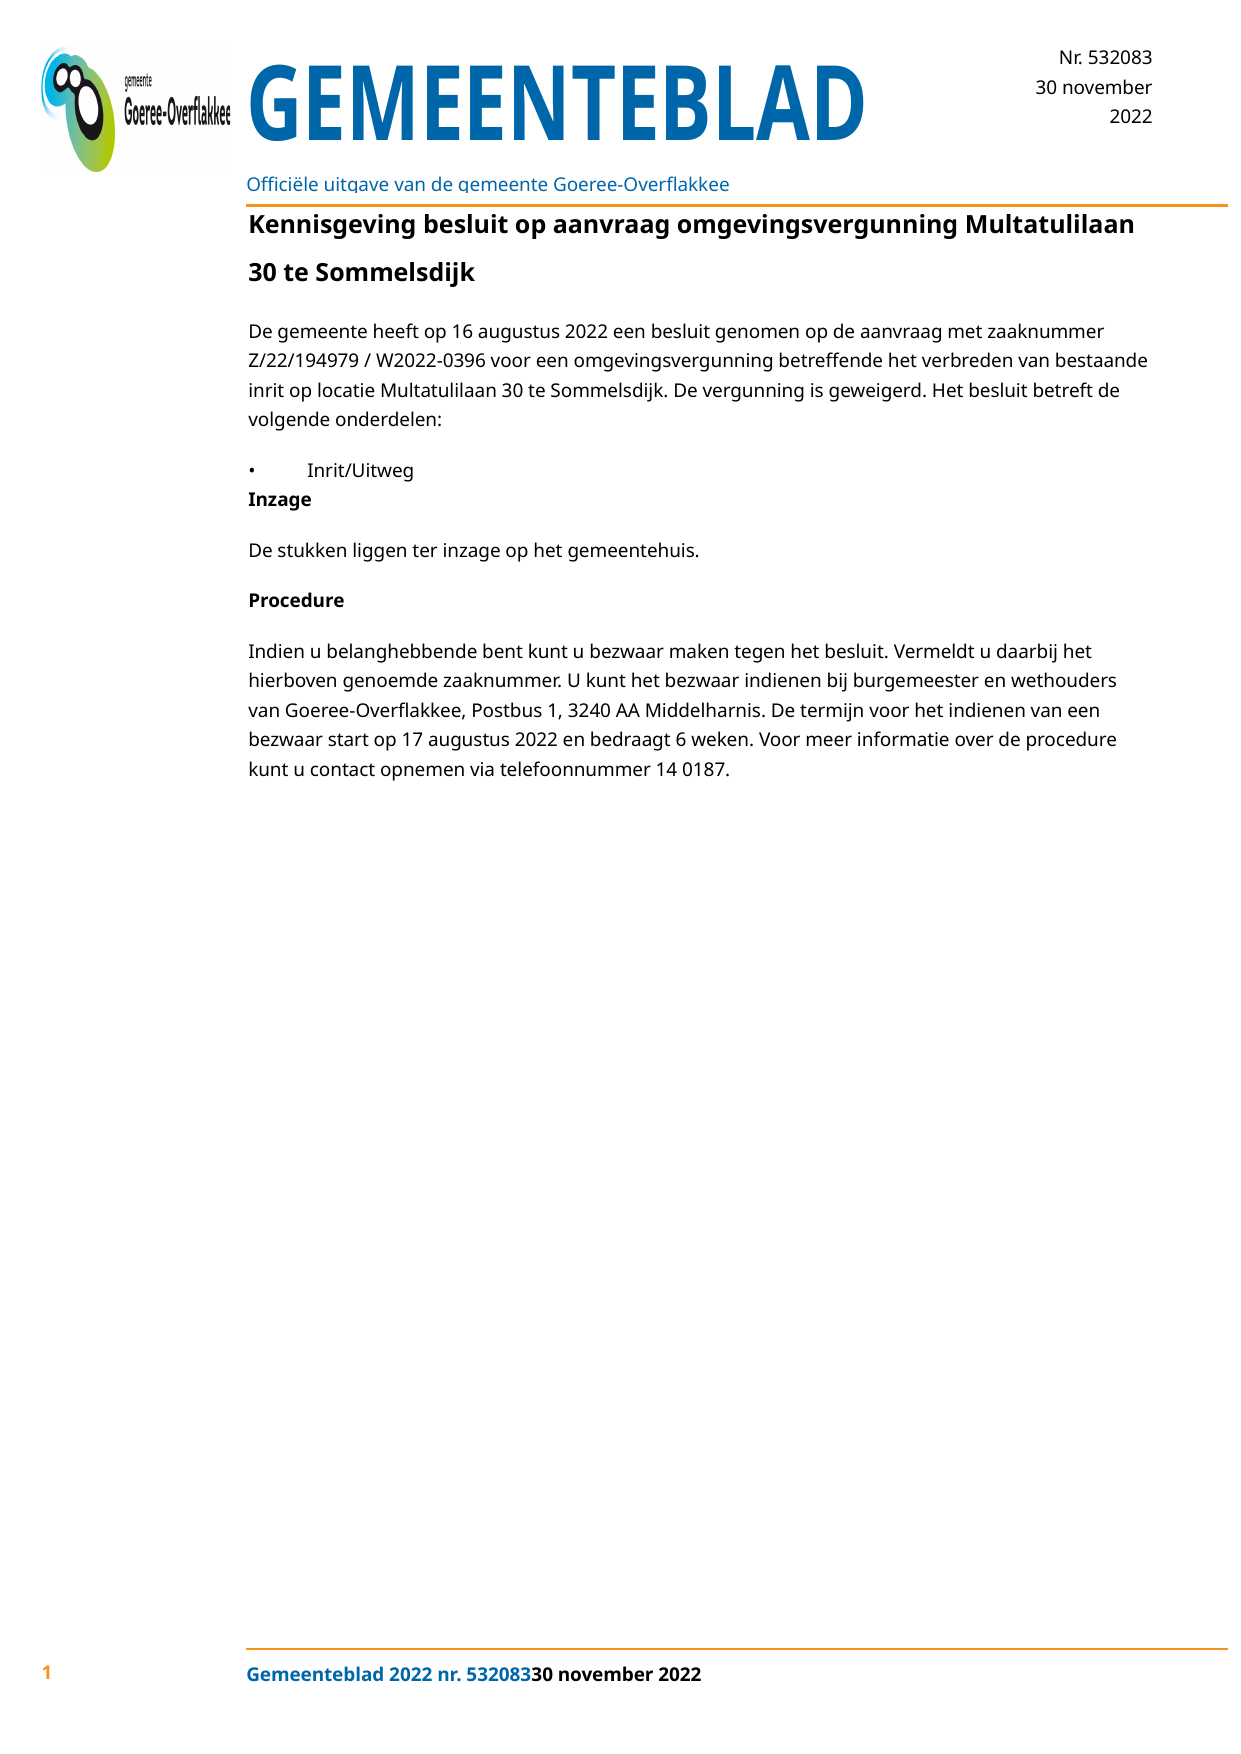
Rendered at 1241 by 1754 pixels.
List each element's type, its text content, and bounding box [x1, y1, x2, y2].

list Inrit/Uitweg [248, 457, 1152, 483]
text Inzage [248, 487, 1152, 512]
picture [41, 47, 231, 172]
text Indien u belanghebbende bent kunt u bezwaar maken tegen het besluit. Vermeldt u daarbij het hierboven genoemde zaaknummer. U kunt het bezwaar indienen bij burgemeester en wethouders van Goeree-Overflakkee, Postbus 1, 3240 AA Middelharnis. De termijn voor het indienen van een bezwaar start op 17 augustus 2022 en bedraagt 6 weken. Voor meer informatie over de procedure kunt u contact opnemen via telefoonnummer 14 0187. [248, 638, 1152, 782]
text De stukken liggen ter inzage op het gemeentehuis. [248, 537, 1152, 563]
text Procedure [248, 587, 1152, 613]
text Kennisgeving besluit op aanvraag omgevingsvergunning Multatulilaan 30 te Sommelsdijk [248, 207, 1152, 288]
text De gemeente heeft op 16 augustus 2022 een besluit genomen op de aanvraag met zaaknummer Z/22/194979 / W2022-0396 voor een omgevingsvergunning betreffende het verbreden van bestaande inrit op locatie Multatulilaan 30 te Sommelsdijk. De vergunning is geweigerd. Het besluit betreft de volgende onderdelen: [248, 318, 1152, 432]
